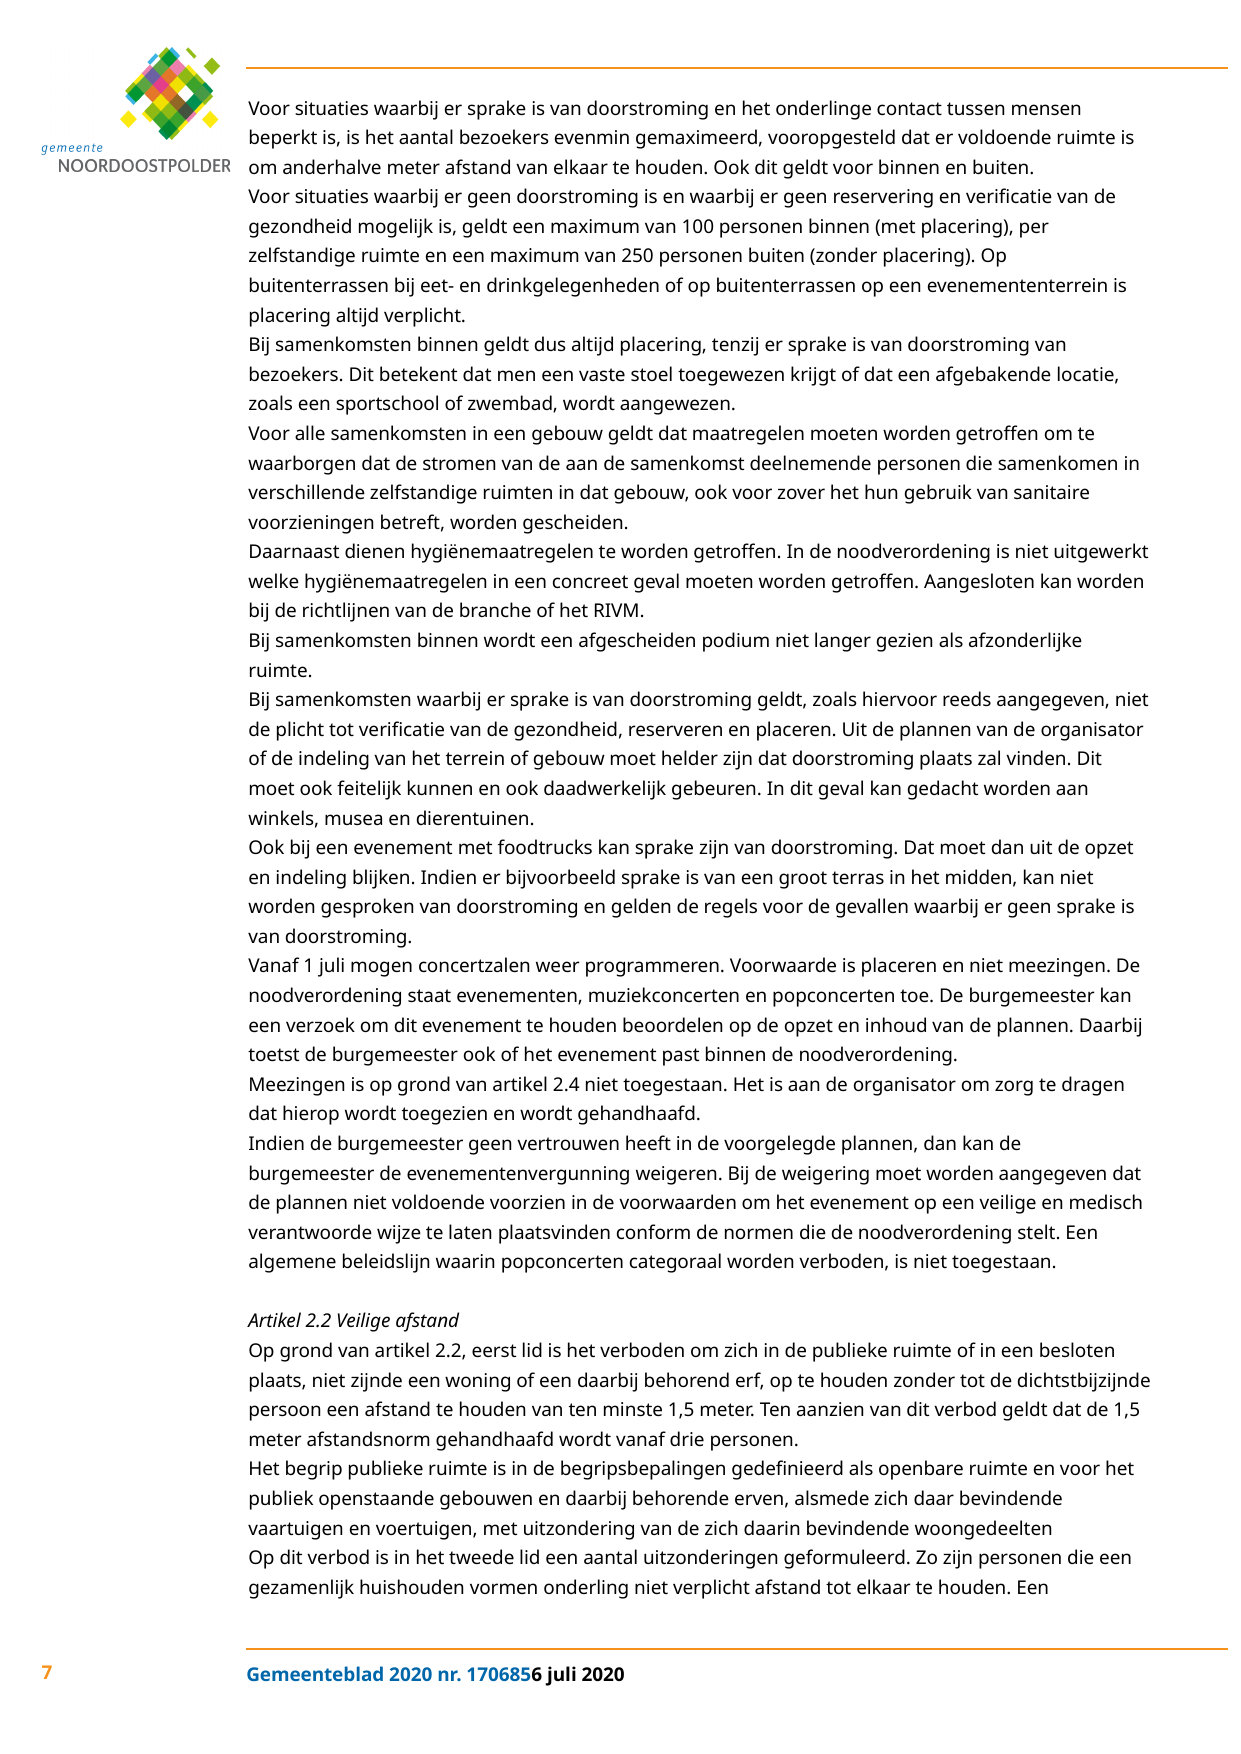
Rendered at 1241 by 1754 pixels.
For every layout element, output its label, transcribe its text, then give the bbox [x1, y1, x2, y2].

text Daarnaast dienen hygiënemaatregelen te worden getroffen. In de noodverordening is niet uitgewerkt welke hygiënemaatregelen in een concreet geval moeten worden getroffen. Aangesloten kan worden bij de richtlijnen van de branche of het RIVM. [248, 538, 1152, 623]
text Voor situaties waarbij er sprake is van doorstroming en het onderlinge contact tussen mensen beperkt is, is het aantal bezoekers evenmin gemaximeerd, vooropgesteld dat er voldoende ruimte is om anderhalve meter afstand van elkaar te houden. Ook dit geldt voor binnen en buiten. [248, 95, 1152, 180]
text Voor alle samenkomsten in een gebouw geldt dat maatregelen moeten worden getroffen om te waarborgen dat de stromen van de aan de samenkomst deelnemende personen die samenkomen in verschillende zelfstandige ruimten in dat gebouw, ook voor zover het hun gebruik van sanitaire voorzieningen betreft, worden gescheiden. [248, 420, 1152, 535]
picture [41, 47, 231, 172]
text Bij samenkomsten binnen geldt dus altijd placering, tenzij er sprake is van doorstroming van bezoekers. Dit betekent dat men een vaste stoel toegewezen krijgt of dat een afgebakende locatie, zoals een sportschool of zwembad, wordt aangewezen. [248, 331, 1152, 416]
text Ook bij een evenement met foodtrucks kan sprake zijn van doorstroming. Dat moet dan uit de opzet en indeling blijken. Indien er bijvoorbeeld sprake is van een groot terras in het midden, kan niet worden gesproken van doorstroming en gelden de regels voor de gevallen waarbij er geen sprake is van doorstroming. [248, 834, 1152, 949]
text Vanaf 1 juli mogen concertzalen weer programmeren. Voorwaarde is placeren en niet meezingen. De noodverordening staat evenementen, muziekconcerten en popconcerten toe. De burgemeester kan een verzoek om dit evenement te houden beoordelen op de opzet en inhoud van de plannen. Daarbij toetst de burgemeester ook of het evenement past binnen de noodverordening. [248, 953, 1152, 1067]
text Op grond van artikel 2.2, eerst lid is het verboden om zich in de publieke ruimte of in een besloten plaats, niet zijnde een woning of een daarbij behorend erf, op te houden zonder tot de dichtstbijzijnde persoon een afstand te houden van ten minste 1,5 meter. Ten aanzien van dit verbod geldt dat de 1,5 meter afstandsnorm gehandhaafd wordt vanaf drie personen. [248, 1337, 1152, 1452]
text Bij samenkomsten waarbij er sprake is van doorstroming geldt, zoals hiervoor reeds aangegeven, niet de plicht tot verificatie van de gezondheid, reserveren en placeren. Uit de plannen van de organisator of de indeling van het terrein of gebouw moet helder zijn dat doorstroming plaats zal vinden. Dit moet ook feitelijk kunnen en ook daadwerkelijk gebeuren. In dit geval kan gedacht worden aan winkels, musea en dierentuinen. [248, 686, 1152, 831]
text Indien de burgemeester geen vertrouwen heeft in de voorgelegde plannen, dan kan de burgemeester de evenementenvergunning weigeren. Bij de weigering moet worden aangegeven dat de plannen niet voldoende voorzien in de voorwaarden om het evenement op een veilige en medisch verantwoorde wijze te laten plaatsvinden conform de normen die de noodverordening stelt. Een algemene beleidslijn waarin popconcerten categoraal worden verboden, is niet toegestaan. [248, 1130, 1152, 1274]
text Meezingen is op grond van artikel 2.4 niet toegestaan. Het is aan de organisator om zorg te dragen dat hierop wordt toegezien en wordt gehandhaafd. [248, 1071, 1152, 1126]
text Het begrip publieke ruimte is in de begripsbepalingen gedefinieerd als openbare ruimte en voor het publiek openstaande gebouwen en daarbij behorende erven, alsmede zich daar bevindende vaartuigen en voertuigen, met uitzondering van de zich daarin bevindende woongedeelten [248, 1456, 1152, 1541]
text Op dit verbod is in het tweede lid een aantal uitzonderingen geformuleerd. Zo zijn personen die een gezamenlijk huishouden vormen onderling niet verplicht afstand tot elkaar te houden. Een [248, 1544, 1152, 1600]
text Voor situaties waarbij er geen doorstroming is en waarbij er geen reservering en verificatie van de gezondheid mogelijk is, geldt een maximum van 100 personen binnen (met placering), per zelfstandige ruimte en een maximum van 250 personen buiten (zonder placering). Op buitenterrassen bij eet- en drinkgelegenheden of op buitenterrassen op een evenemententerrein is placering altijd verplicht. [248, 183, 1152, 328]
text Artikel 2.2 Veilige afstand [248, 1308, 1152, 1333]
text Bij samenkomsten binnen wordt een afgescheiden podium niet langer gezien als afzonderlijke ruimte. [248, 627, 1152, 683]
